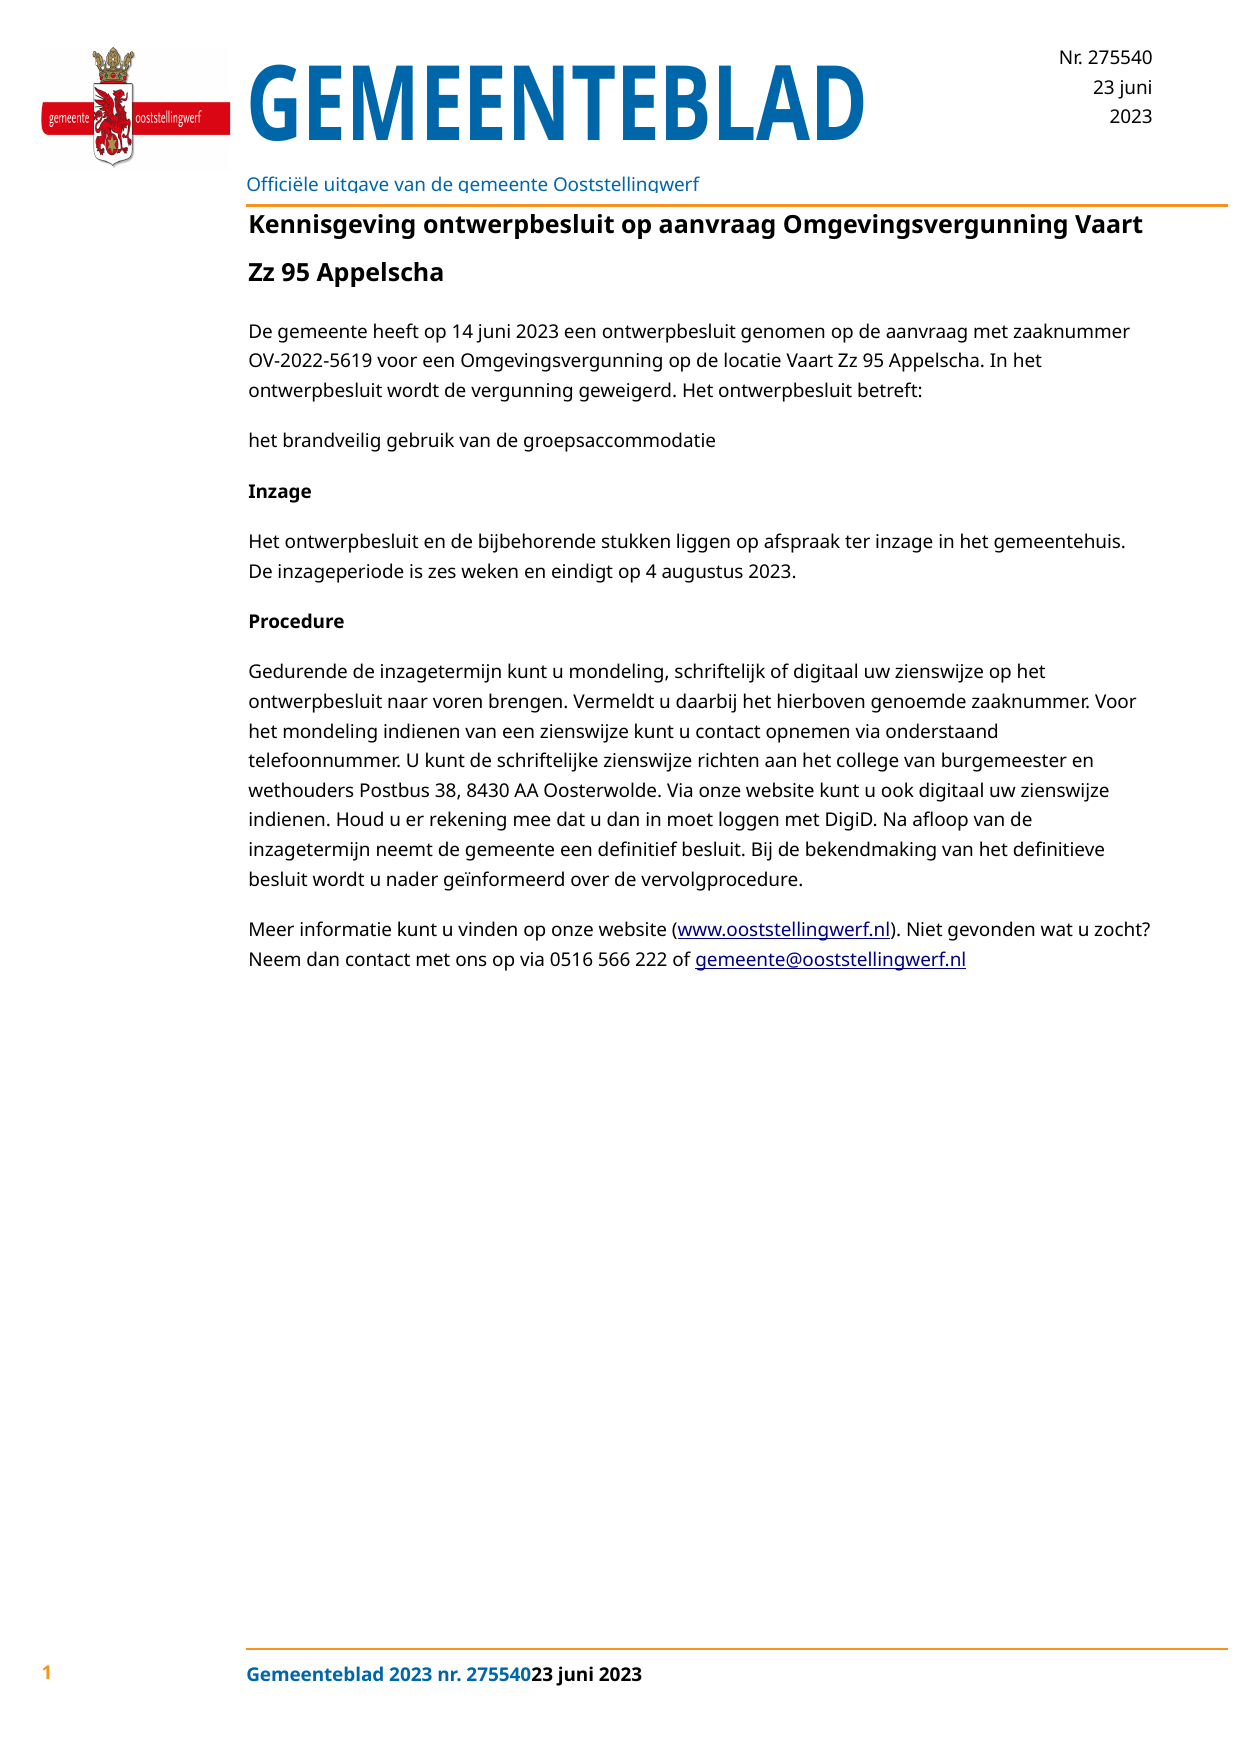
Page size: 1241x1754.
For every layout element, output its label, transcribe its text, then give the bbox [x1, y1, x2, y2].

text Meer informatie kunt u vinden op onze website (www.ooststellingwerf.nl). Niet gevonden wat u zocht? Neem dan contact met ons op via 0516 566 222 of gemeente@ooststellingwerf.nl [248, 916, 1152, 972]
text Gedurende de inzagetermijn kunt u mondeling, schriftelijk of digitaal uw zienswijze op het ontwerpbesluit naar voren brengen. Vermeldt u daarbij het hierboven genoemde zaaknummer. Voor het mondeling indienen van een zienswijze kunt u contact opnemen via onderstaand telefoonnummer. U kunt de schriftelijke zienswijze richten aan het college van burgemeester en wethouders Postbus 38, 8430 AA Oosterwolde. Via onze website kunt u ook digitaal uw zienswijze indienen. Houd u er rekening mee dat u dan in moet loggen met DigiD. Na afloop van de inzagetermijn neemt de gemeente een definitief besluit. Bij de bekendmaking van het definitieve besluit wordt u nader geïnformeerd over de vervolgprocedure. [248, 659, 1152, 892]
text De gemeente heeft op 14 juni 2023 een ontwerpbesluit genomen op de aanvraag met zaaknummer OV-2022-5619 voor een Omgevingsvergunning op de locatie Vaart Zz 95 Appelscha. In het ontwerpbesluit wordt de vergunning geweigerd. Het ontwerpbesluit betreft: [248, 318, 1152, 403]
text Inzage [248, 478, 1152, 504]
text Procedure [248, 608, 1152, 634]
picture [41, 47, 231, 172]
text Kennisgeving ontwerpbesluit op aanvraag Omgevingsvergunning Vaart Zz 95 Appelscha [248, 207, 1152, 288]
text Het ontwerpbesluit en de bijbehorende stukken liggen op afspraak ter inzage in het gemeentehuis. De inzageperiode is zes weken en eindigt op 4 augustus 2023. [248, 528, 1152, 584]
text het brandveilig gebruik van de groepsaccommodatie [248, 427, 1152, 453]
